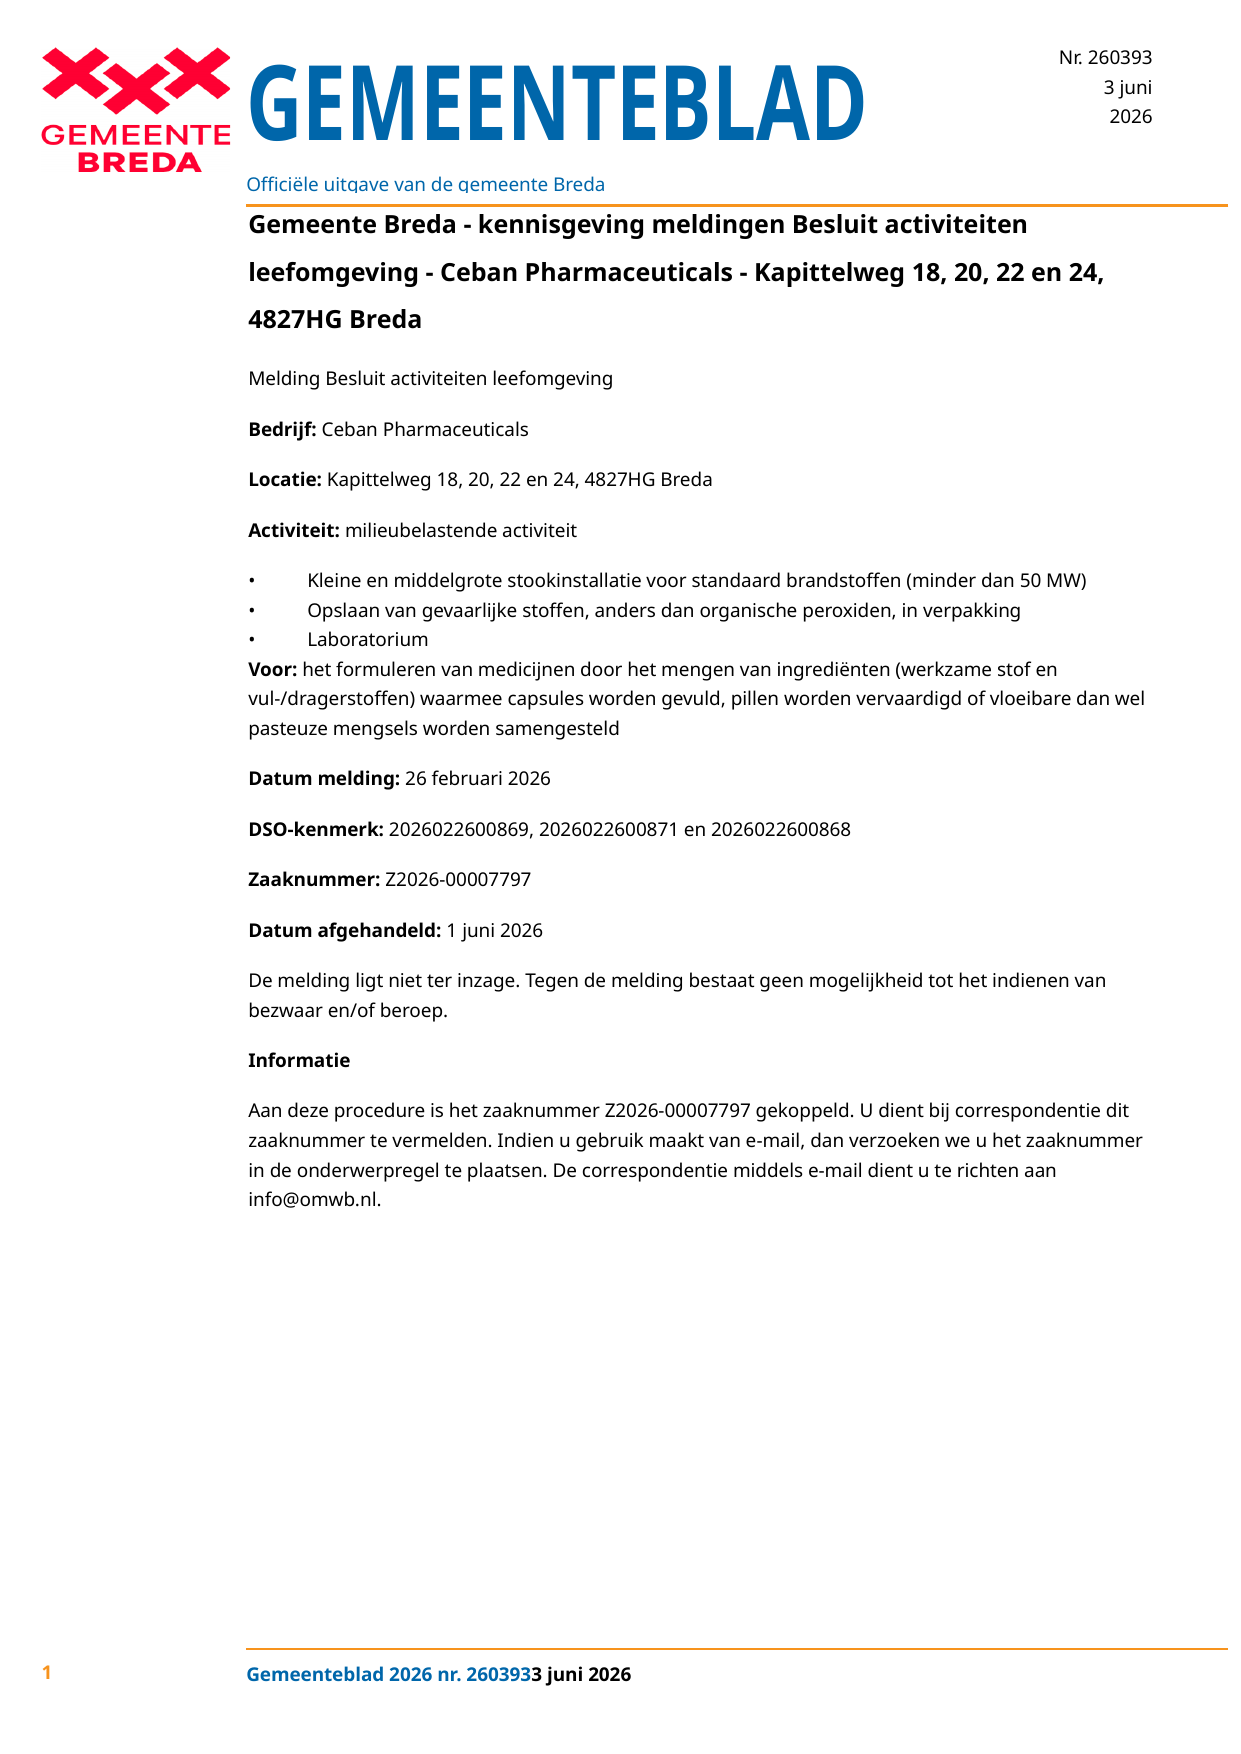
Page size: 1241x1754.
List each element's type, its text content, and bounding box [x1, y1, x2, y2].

text De melding ligt niet ter inzage. Tegen de melding bestaat geen mogelijkheid tot het indienen van bezwaar en/of beroep. [248, 967, 1152, 1022]
text Bedrijf: Ceban Pharmaceuticals [248, 416, 1152, 442]
text Gemeente Breda - kennisgeving meldingen Besluit activiteiten leefomgeving - Ceban Pharmaceuticals - Kapittelweg 18, 20, 22 en 24, 4827HG Breda [248, 207, 1152, 336]
text Locatie: Kapittelweg 18, 20, 22 en 24, 4827HG Breda [248, 466, 1152, 492]
text Voor: het formuleren van medicijnen door het mengen van ingrediënten (werkzame stof en vul-/dragerstoffen) waarmee capsules worden gevuld, pillen worden vervaardigd of vloeibare dan wel pasteuze mengsels worden samengesteld [248, 656, 1152, 741]
text Zaaknummer: Z2026-00007797 [248, 866, 1152, 892]
text Aan deze procedure is het zaaknummer Z2026-00007797 gekoppeld. U dient bij correspondentie dit zaaknummer te vermelden. Indien u gebruik maakt van e-mail, dan verzoeken we u het zaaknummer in de onderwerpregel te plaatsen. De correspondentie middels e-mail dient u te richten aan info@omwb.nl. [248, 1098, 1152, 1212]
text Datum melding: 26 februari 2026 [248, 766, 1152, 791]
text Informatie [248, 1047, 1152, 1073]
text Datum afgehandeld: 1 juni 2026 [248, 917, 1152, 942]
list Opslaan van gevaarlijke stoffen, anders dan organische peroxiden, in verpakking [248, 597, 1152, 622]
text DSO-kenmerk: 2026022600869, 2026022600871 en 2026022600868 [248, 816, 1152, 842]
list Laboratorium [248, 626, 1152, 652]
list Kleine en middelgrote stookinstallatie voor standaard brandstoffen (minder dan 50 MW) [248, 567, 1152, 593]
text Melding Besluit activiteiten leefomgeving [248, 366, 1152, 391]
picture [41, 47, 231, 172]
text Activiteit: milieubelastende activiteit [248, 517, 1152, 542]
